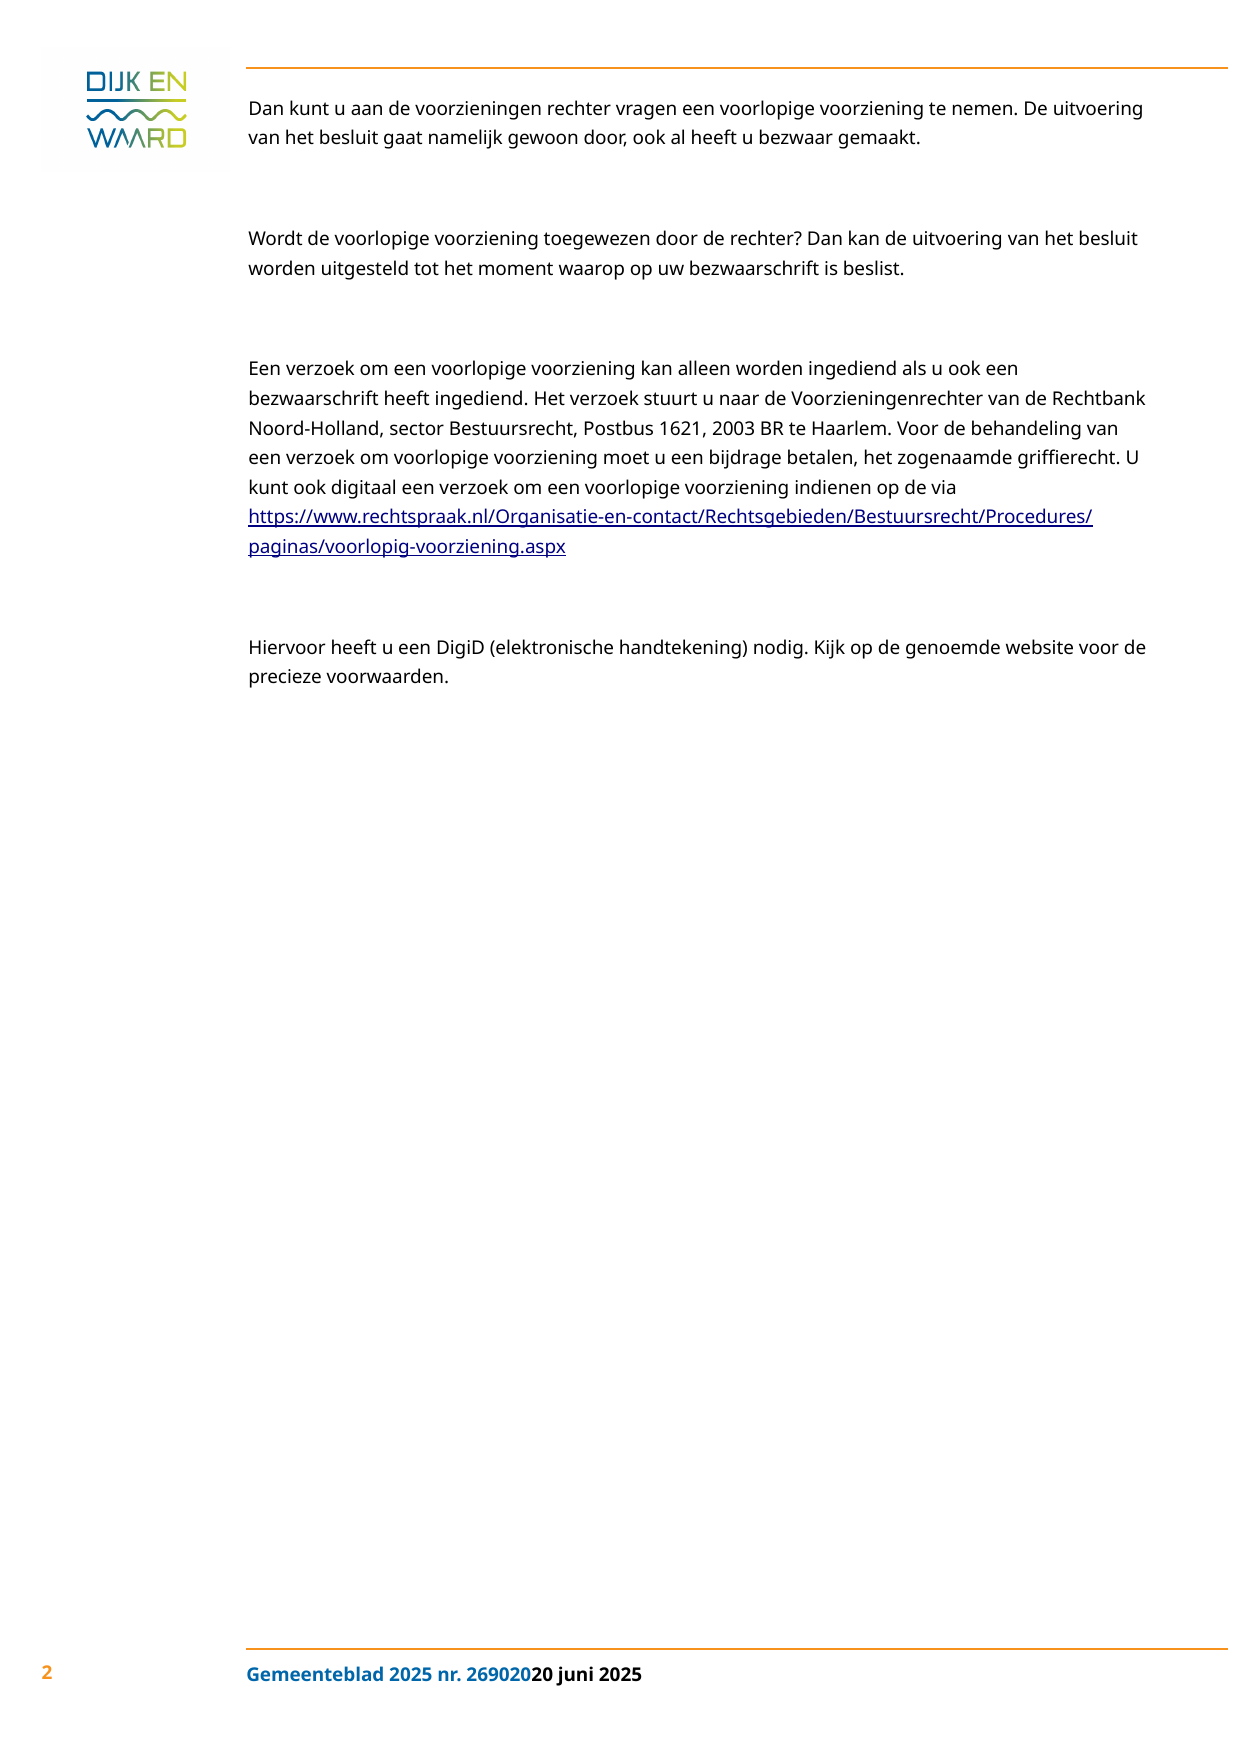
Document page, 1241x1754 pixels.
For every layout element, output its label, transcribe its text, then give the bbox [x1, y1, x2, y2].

text Dan kunt u aan de voorzieningen rechter vragen een voorlopige voorziening te nemen. De uitvoering van het besluit gaat namelijk gewoon door, ook al heeft u bezwaar gemaakt. [248, 95, 1152, 150]
text Wordt de voorlopige voorziening toegewezen door de rechter? Dan kan de uitvoering van het besluit worden uitgesteld tot het moment waarop op uw bezwaarschrift is beslist. [248, 225, 1152, 281]
text Hiervoor heeft u een DigiD (elektronische handtekening) nodig. Kijk op de genoemde website voor de precieze voorwaarden. [248, 634, 1152, 689]
picture [41, 47, 231, 172]
text Een verzoek om een voorlopige voorziening kan alleen worden ingediend als u ook een bezwaarschrift heeft ingediend. Het verzoek stuurt u naar de Voorzieningenrechter van de Rechtbank Noord-Holland, sector Bestuursrecht, Postbus 1621, 2003 BR te Haarlem. Voor de behandeling van een verzoek om voorlopige voorziening moet u een bijdrage betalen, het zogenaamde griffierecht. U kunt ook digitaal een verzoek om een voorlopige voorziening indienen op de via https://www.rechtspraak.nl/Organisatie-en-contact/Rechtsgebieden/Bestuursrecht/Procedures/paginas/voorlopig-voorziening.aspx [248, 356, 1152, 559]
